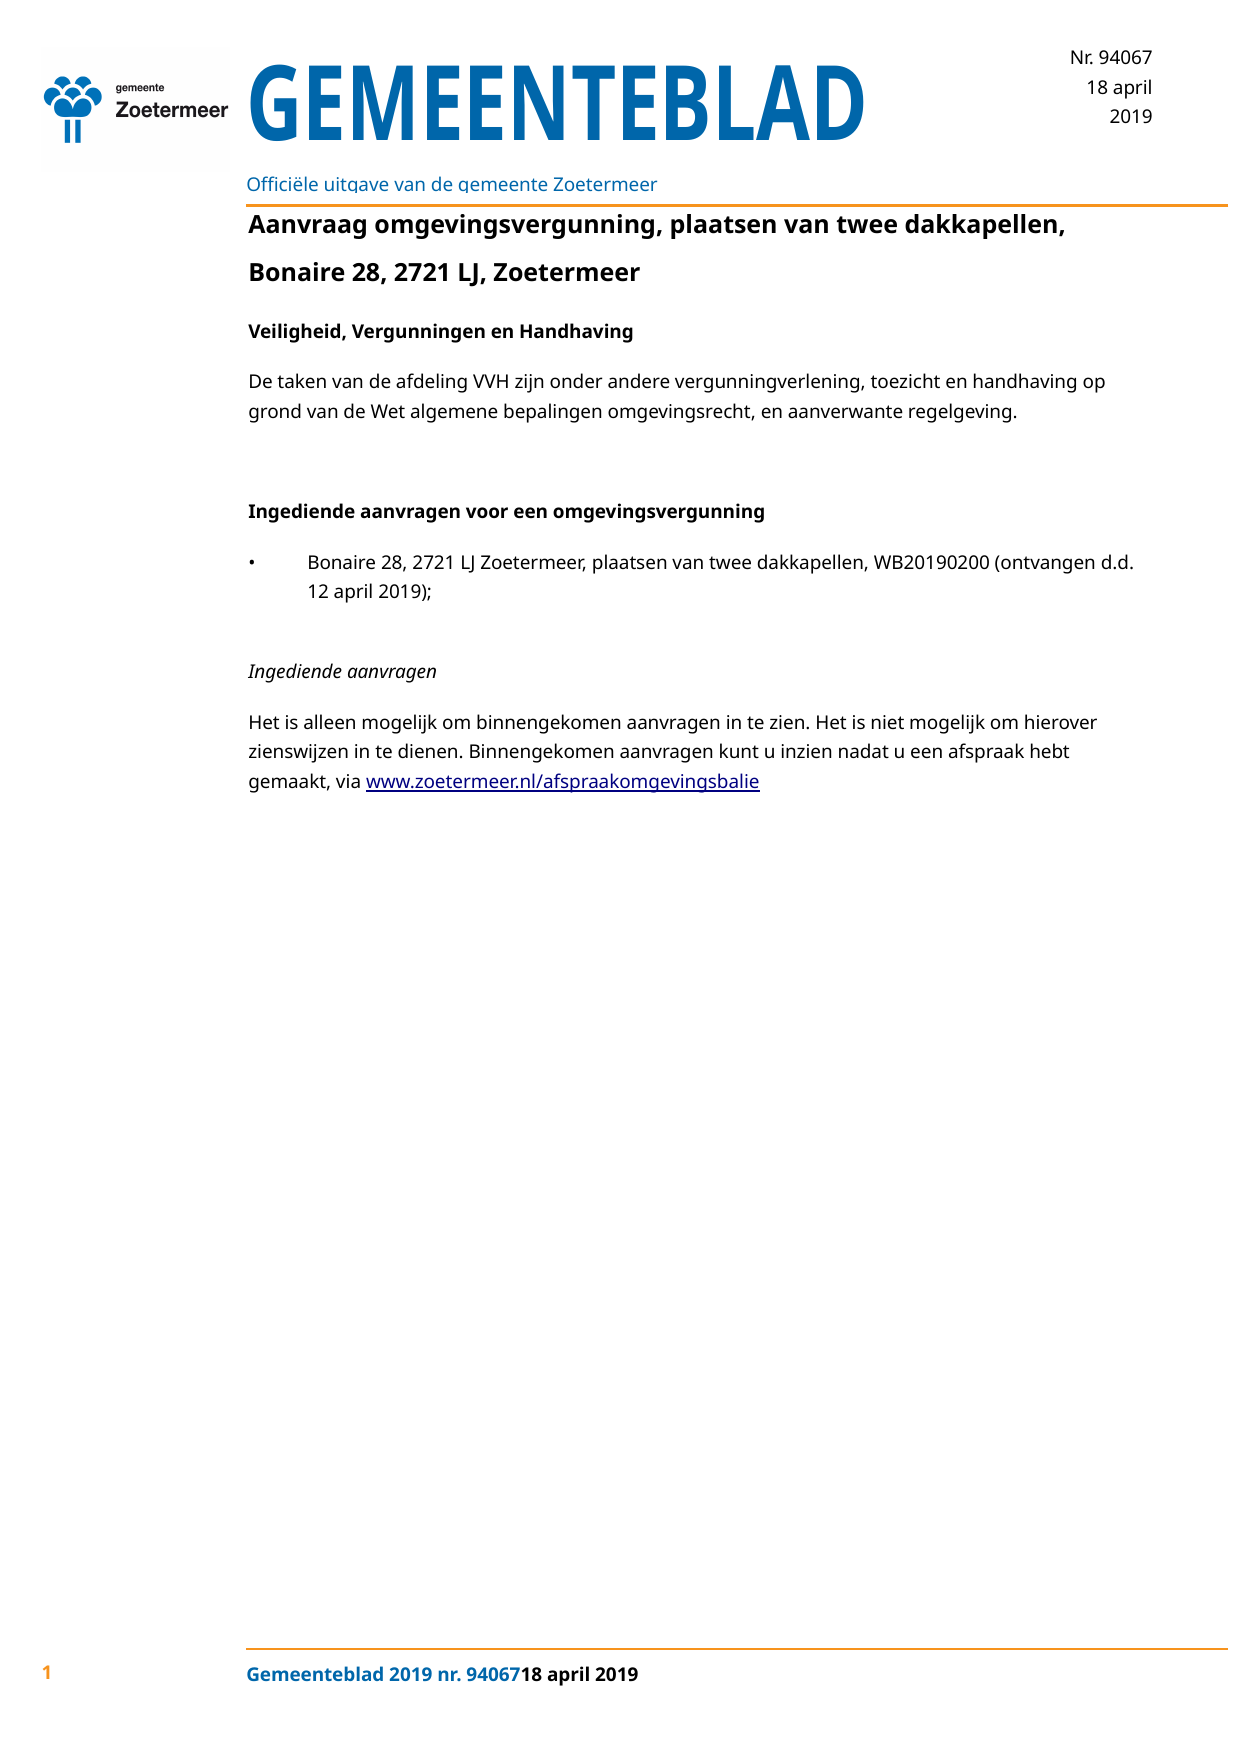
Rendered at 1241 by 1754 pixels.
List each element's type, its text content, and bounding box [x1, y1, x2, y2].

text Veiligheid, Vergunningen en Handhaving [248, 318, 1152, 344]
picture [41, 47, 231, 172]
list Bonaire 28, 2721 LJ Zoetermeer, plaatsen van twee dakkapellen, WB20190200 (ontvangen d.d. 12 april 2019); [248, 549, 1152, 604]
text Het is alleen mogelijk om binnengekomen aanvragen in te zien. Het is niet mogelijk om hierover zienswijzen in te dienen. Binnengekomen aanvragen kunt u inzien nadat u een afspraak hebt gemaakt, via www.zoetermeer.nl/afspraakomgevingsbalie [248, 709, 1152, 794]
text Aanvraag omgevingsvergunning, plaatsen van twee dakkapellen, Bonaire 28, 2721 LJ, Zoetermeer [248, 207, 1152, 288]
text Ingediende aanvragen voor een omgevingsvergunning [248, 499, 1152, 524]
text Ingediende aanvragen [248, 659, 1152, 684]
text De taken van de afdeling VVH zijn onder andere vergunningverlening, toezicht en handhaving op grond van de Wet algemene bepalingen omgevingsrecht, en aanverwante regelgeving. [248, 368, 1152, 424]
